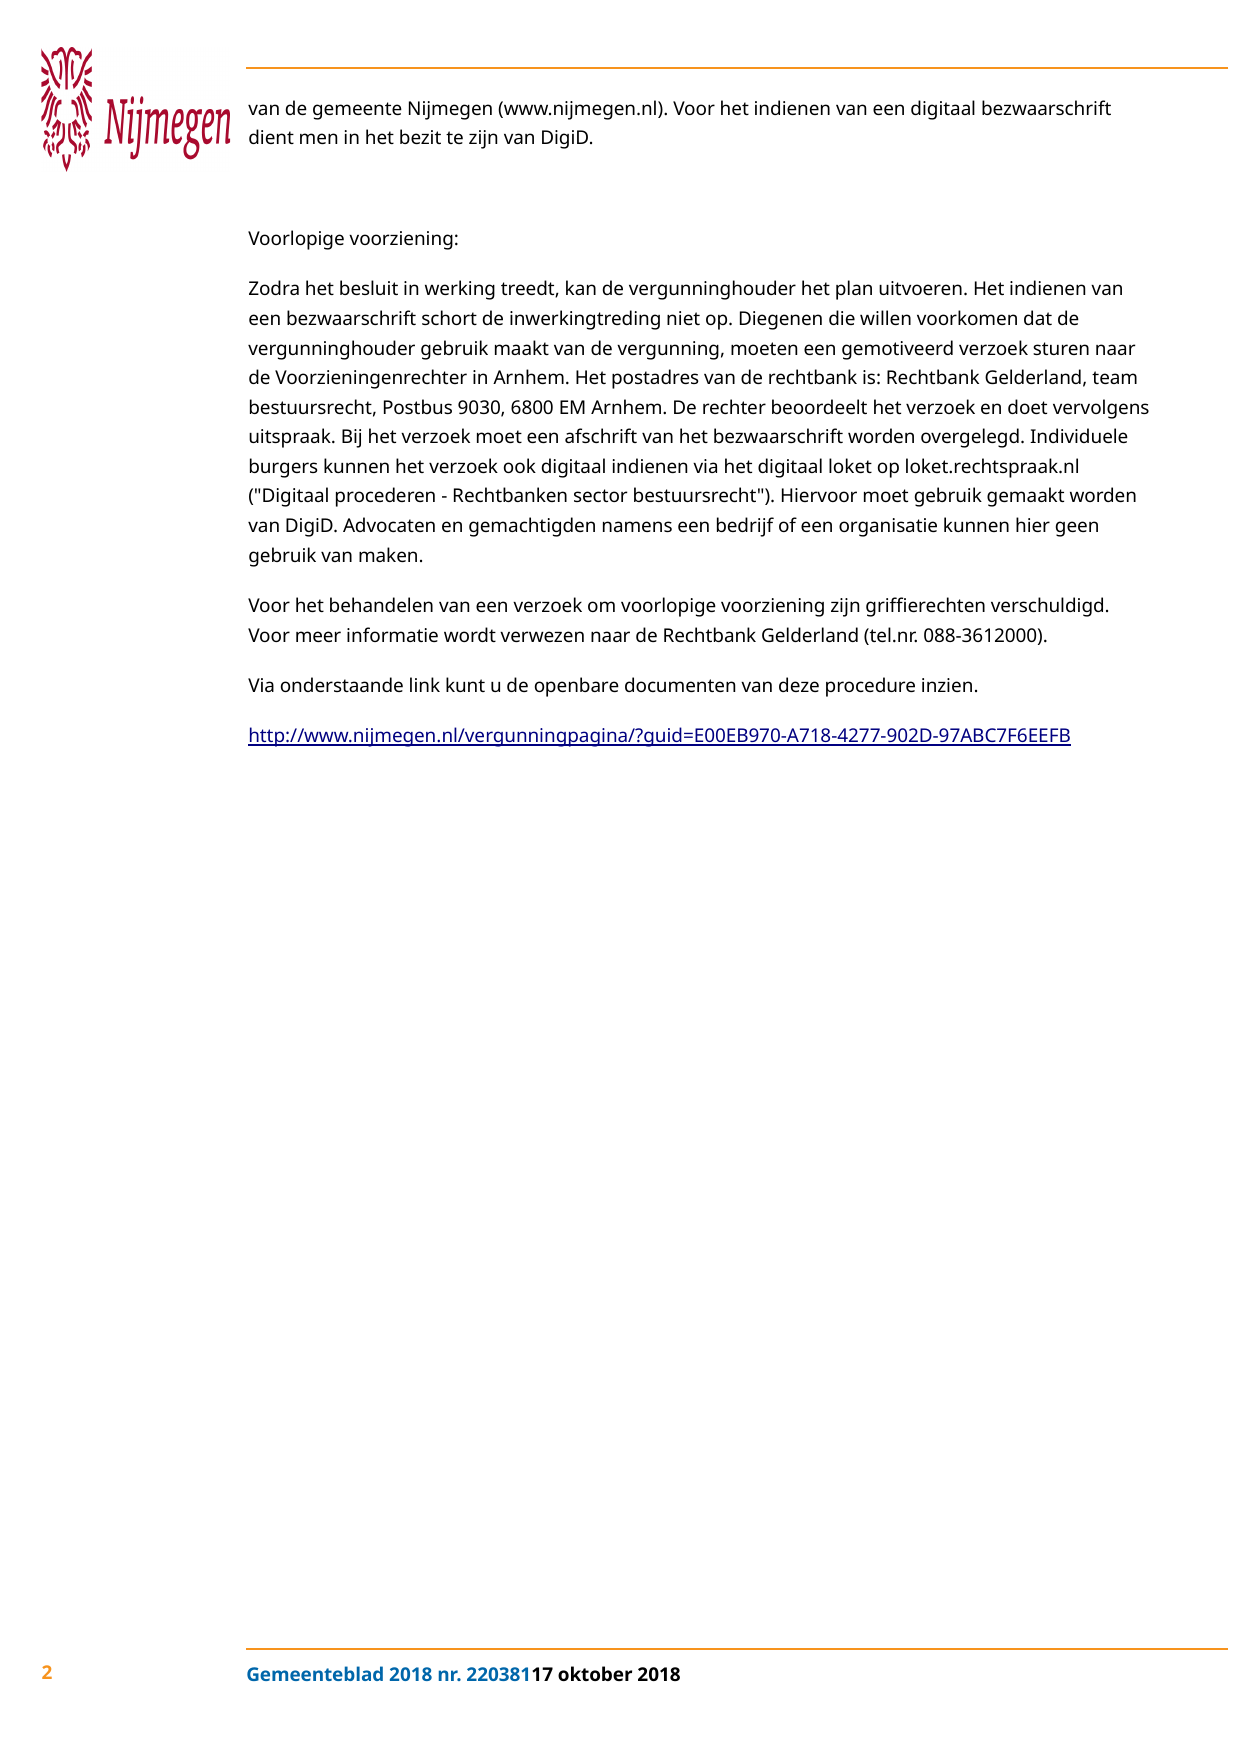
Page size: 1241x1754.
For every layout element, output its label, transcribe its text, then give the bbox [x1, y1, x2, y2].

text Zodra het besluit in werking treedt, kan de vergunninghouder het plan uitvoeren. Het indienen van een bezwaarschrift schort de inwerkingtreding niet op. Diegenen die willen voorkomen dat de vergunninghouder gebruik maakt van de vergunning, moeten een gemotiveerd verzoek sturen naar de Voorzieningenrechter in Arnhem. Het postadres van de rechtbank is: Rechtbank Gelderland, team bestuursrecht, Postbus 9030, 6800 EM Arnhem. De rechter beoordeelt het verzoek en doet vervolgens uitspraak. Bij het verzoek moet een afschrift van het bezwaarschrift worden overgelegd. Individuele burgers kunnen het verzoek ook digitaal indienen via het digitaal loket op loket.rechtspraak.nl ("Digitaal procederen - Rechtbanken sector bestuursrecht"). Hiervoor moet gebruik gemaakt worden van DigiD. Advocaten en gemachtigden namens een bedrijf of een organisatie kunnen hier geen gebruik van maken. [248, 276, 1152, 568]
text http://www.nijmegen.nl/vergunningpagina/?guid=E00EB970-A718-4277-902D-97ABC7F6EEFB [248, 723, 1152, 748]
picture [41, 47, 231, 172]
text van de gemeente Nijmegen (www.nijmegen.nl). Voor het indienen van een digitaal bezwaarschrift dient men in het bezit te zijn van DigiD. [248, 95, 1152, 150]
text Voor het behandelen van een verzoek om voorlopige voorziening zijn griffierechten verschuldigd. Voor meer informatie wordt verwezen naar de Rechtbank Gelderland (tel.nr. 088-3612000). [248, 592, 1152, 648]
text Via onderstaande link kunt u de openbare documenten van deze procedure inzien. [248, 672, 1152, 698]
text Voorlopige voorziening: [248, 225, 1152, 251]
